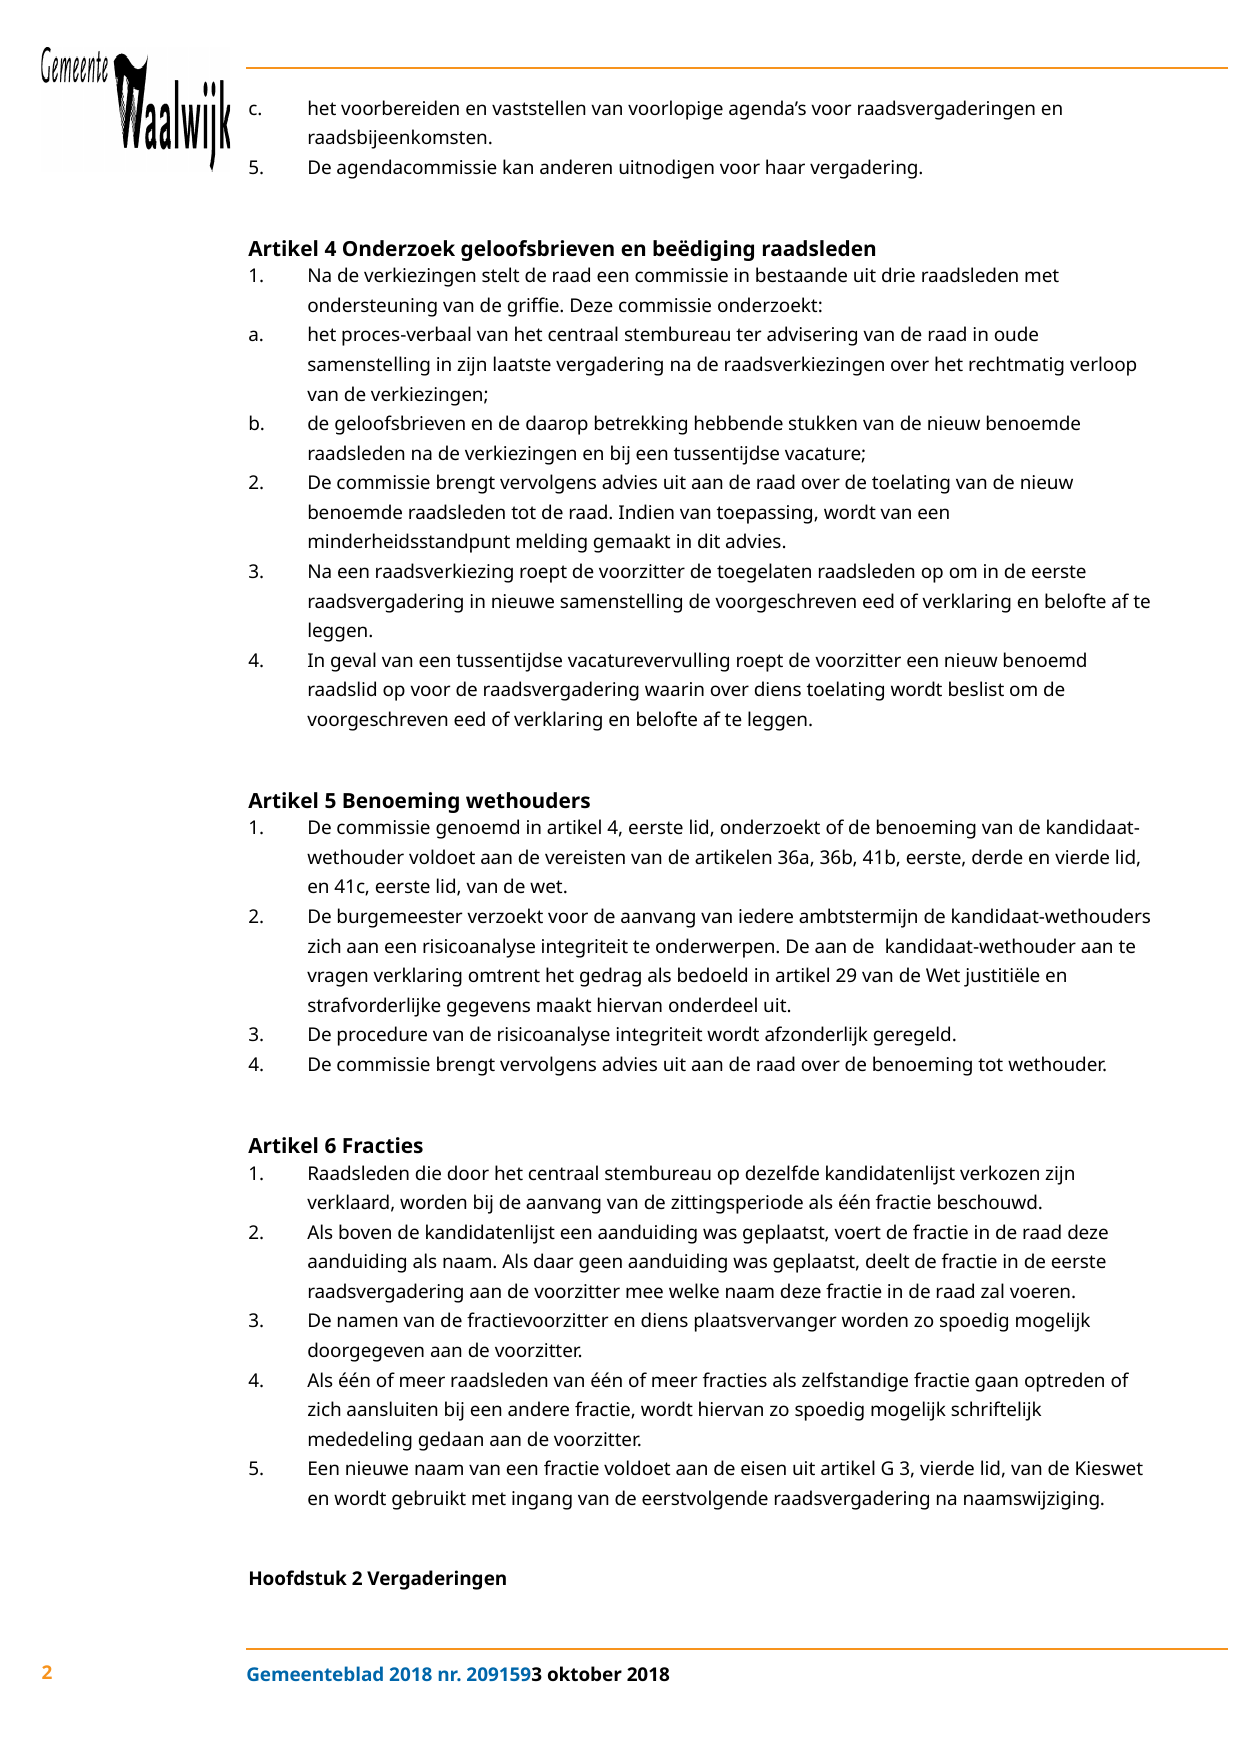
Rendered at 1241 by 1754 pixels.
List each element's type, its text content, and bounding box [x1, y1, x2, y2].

list de geloofsbrieven en de daarop betrekking hebbende stukken van de nieuw benoemde raadsleden na de verkiezingen en bij een tussentijdse vacature; [248, 410, 1152, 466]
list De commissie brengt vervolgens advies uit aan de raad over de benoeming tot wethouder. [248, 1051, 1152, 1077]
list In geval van een tussentijdse vacaturevervulling roept de voorzitter een nieuw benoemd raadslid op voor de raadsvergadering waarin over diens toelating wordt beslist om de voorgeschreven eed of verklaring en belofte af te leggen. [248, 647, 1152, 732]
text Hoofdstuk 2 Vergaderingen [248, 1565, 1152, 1591]
list Een nieuwe naam van een fractie voldoet aan de eisen uit artikel G 3, vierde lid, van de Kieswet en wordt gebruikt met ingang van de eerstvolgende raadsvergadering na naamswijziging. [248, 1456, 1152, 1511]
text Artikel 6 Fracties [248, 1131, 1152, 1160]
list Als boven de kandidatenlijst een aanduiding was geplaatst, voert de fractie in de raad deze aanduiding als naam. Als daar geen aanduiding was geplaatst, deelt de fractie in de eerste raadsvergadering aan de voorzitter mee welke naam deze fractie in de raad zal voeren. [248, 1219, 1152, 1304]
text Artikel 5 Benoeming wethouders [248, 786, 1152, 814]
list De burgemeester verzoekt voor de aanvang van iedere ambtstermijn de kandidaat-wethouders zich aan een risicoanalyse integriteit te onderwerpen. De aan de kandidaat-wethouder aan te vragen verklaring omtrent het gedrag als bedoeld in artikel 29 van de Wet justitiële en strafvorderlijke gegevens maakt hiervan onderdeel uit. [248, 903, 1152, 1018]
list De namen van de fractievoorzitter en diens plaatsvervanger worden zo spoedig mogelijk doorgegeven aan de voorzitter. [248, 1308, 1152, 1363]
list het proces-verbaal van het centraal stembureau ter advisering van de raad in oude samenstelling in zijn laatste vergadering na de raadsverkiezingen over het rechtmatig verloop van de verkiezingen; [248, 322, 1152, 406]
list het voorbereiden en vaststellen van voorlopige agenda’s voor raadsvergaderingen en raadsbijeenkomsten. [248, 95, 1152, 150]
list Als één of meer raadsleden van één of meer fracties als zelfstandige fractie gaan optreden of zich aansluiten bij een andere fractie, wordt hiervan zo spoedig mogelijk schriftelijk mededeling gedaan aan de voorzitter. [248, 1367, 1152, 1452]
list Raadsleden die door het centraal stembureau op dezelfde kandidatenlijst verkozen zijn verklaard, worden bij de aanvang van de zittingsperiode als één fractie beschouwd. [248, 1160, 1152, 1215]
list De commissie genoemd in artikel 4, eerste lid, onderzoekt of de benoeming van de kandidaat-wethouder voldoet aan de vereisten van de artikelen 36a, 36b, 41b, eerste, derde en vierde lid, en 41c, eerste lid, van de wet. [248, 814, 1152, 899]
list Na een raadsverkiezing roept de voorzitter de toegelaten raadsleden op om in de eerste raadsvergadering in nieuwe samenstelling de voorgeschreven eed of verklaring en belofte af te leggen. [248, 558, 1152, 643]
list De commissie brengt vervolgens advies uit aan de raad over de toelating van de nieuw benoemde raadsleden tot de raad. Indien van toepassing, wordt van een minderheidsstandpunt melding gemaakt in dit advies. [248, 469, 1152, 554]
list Na de verkiezingen stelt de raad een commissie in bestaande uit drie raadsleden met ondersteuning van de griffie. Deze commissie onderzoekt: [248, 262, 1152, 318]
picture [41, 47, 231, 172]
list De procedure van de risicoanalyse integriteit wordt afzonderlijk geregeld. [248, 1022, 1152, 1047]
list De agendacommissie kan anderen uitnodigen voor haar vergadering. [248, 154, 1152, 180]
text Artikel 4 Onderzoek geloofsbrieven en beëdiging raadsleden [248, 234, 1152, 262]
